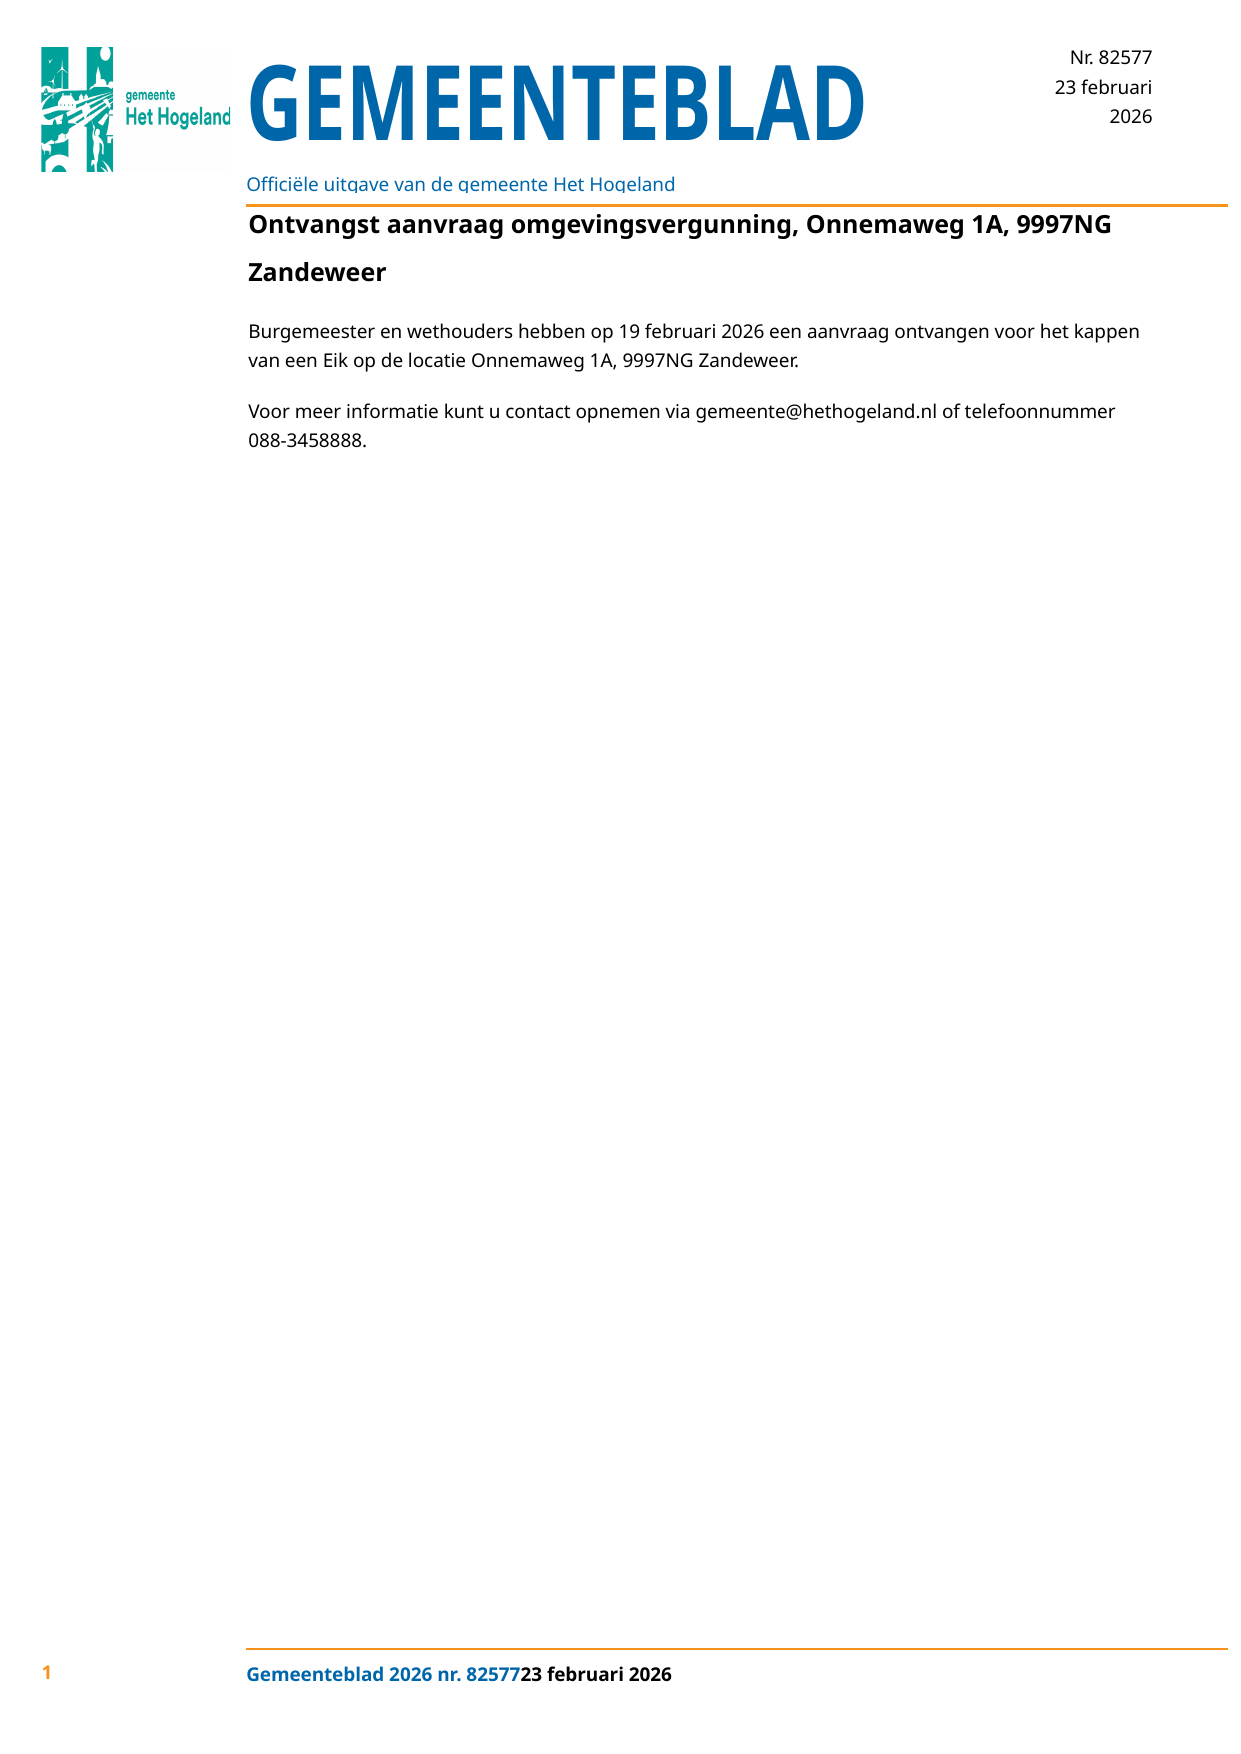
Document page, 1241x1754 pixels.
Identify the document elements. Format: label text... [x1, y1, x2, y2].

text Ontvangst aanvraag omgevingsvergunning, Onnemaweg 1A, 9997NG Zandeweer [248, 207, 1152, 288]
text Voor meer informatie kunt u contact opnemen via gemeente@hethogeland.nl of telefoonnummer 088-3458888. [248, 398, 1152, 453]
picture [41, 47, 231, 172]
text Burgemeester en wethouders hebben op 19 februari 2026 een aanvraag ontvangen voor het kappen van een Eik op de locatie Onnemaweg 1A, 9997NG Zandeweer. [248, 318, 1152, 373]
